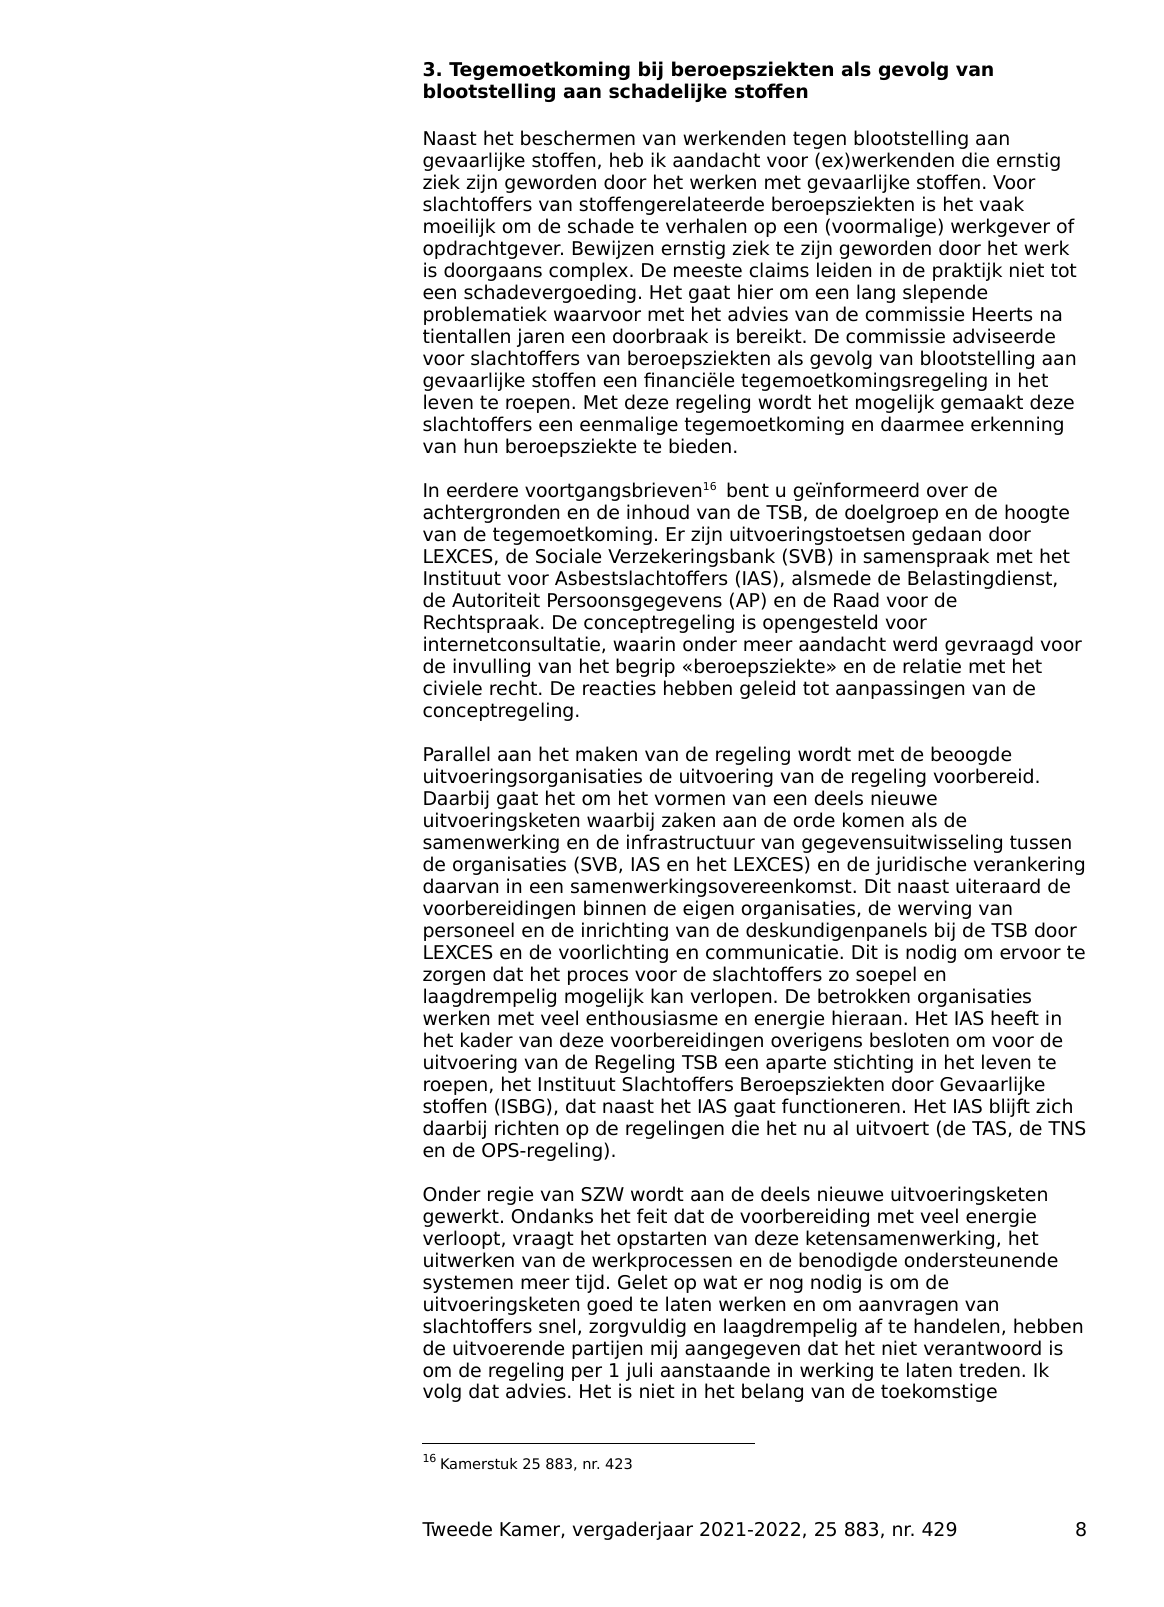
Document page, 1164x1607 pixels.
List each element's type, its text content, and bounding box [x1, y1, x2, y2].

text In eerdere voortgangsbrieven bent u geïnformeerd over de achtergronden en de inhoud van de TSB, de doelgroep en de hoogte van de tegemoetkoming. Er zijn uitvoeringstoetsen gedaan door LEXCES, de Sociale Verzekeringsbank (SVB) in samenspraak met het Instituut voor Asbestslachtoffers (IAS), alsmede de Belastingdienst, de Autoriteit Persoonsgegevens (AP) en de Raad voor de Rechtspraak. De conceptregeling is opengesteld voor internetconsultatie, waarin onder meer aandacht werd gevraagd voor de invulling van het begrip «beroepsziekte» en de relatie met het civiele recht. De reacties hebben geleid tot aanpassingen van de conceptregeling. [422, 480, 1087, 722]
text Kamerstuk 25 883, nr. 423 [422, 1452, 1087, 1474]
text Naast het beschermen van werkenden tegen blootstelling aan gevaarlijke stoffen, heb ik aandacht voor (ex)werkenden die ernstig ziek zijn geworden door het werken met gevaarlijke stoffen. Voor slachtoffers van stoffengerelateerde beroepsziekten is het vaak moeilijk om de schade te verhalen op een (voormalige) werkgever of opdrachtgever. Bewijzen ernstig ziek te zijn geworden door het werk is doorgaans complex. De meeste claims leiden in de praktijk niet tot een schadevergoeding. Het gaat hier om een lang slepende problematiek waarvoor met het advies van de commissie Heerts na tientallen jaren een doorbraak is bereikt. De commissie adviseerde voor slachtoffers van beroepsziekten als gevolg van blootstelling aan gevaarlijke stoffen een financiële tegemoetkomingsregeling in het leven te roepen. Met deze regeling wordt het mogelijk gemaakt deze slachtoffers een eenmalige tegemoetkoming en daarmee erkenning van hun beroepsziekte te bieden. [422, 128, 1087, 458]
subtitle 3. Tegemoetkoming bij beroepsziekten als gevolg van blootstelling aan schadelijke stoffen [422, 59, 1087, 103]
text Onder regie van SZW wordt aan de deels nieuwe uitvoeringsketen gewerkt. Ondanks het feit dat de voorbereiding met veel energie verloopt, vraagt het opstarten van deze ketensamenwerking, het uitwerken van de werkprocessen en de benodigde ondersteunende systemen meer tijd. Gelet op wat er nog nodig is om de uitvoeringsketen goed te laten werken en om aanvragen van slachtoffers snel, zorgvuldig en laagdrempelig af te handelen, hebben de uitvoerende partijen mij aangegeven dat het niet verantwoord is om de regeling per 1 juli aanstaande in werking te laten treden. Ik volg dat advies. Het is niet in het belang van de toekomstige [422, 1184, 1087, 1403]
text Parallel aan het maken van de regeling wordt met de beoogde uitvoeringsorganisaties de uitvoering van de regeling voorbereid. Daarbij gaat het om het vormen van een deels nieuwe uitvoeringsketen waarbij zaken aan de orde komen als de samenwerking en de infrastructuur van gegevensuitwisseling tussen de organisaties (SVB, IAS en het LEXCES) en de juridische verankering daarvan in een samenwerkingsovereenkomst. Dit naast uiteraard de voorbereidingen binnen de eigen organisaties, de werving van personeel en de inrichting van de deskundigenpanels bij de TSB door LEXCES en de voorlichting en communicatie. Dit is nodig om ervoor te zorgen dat het proces voor de slachtoffers zo soepel en laagdrempelig mogelijk kan verlopen. De betrokken organisaties werken met veel enthousiasme en energie hieraan. Het IAS heeft in het kader van deze voorbereidingen overigens besloten om voor de uitvoering van de Regeling TSB een aparte stichting in het leven te roepen, het Instituut Slachtoffers Beroepsziekten door Gevaarlijke stoffen (ISBG), dat naast het IAS gaat functioneren. Het IAS blijft zich daarbij richten op de regelingen die het nu al uitvoert (de TAS, de TNS en de OPS-regeling). [422, 744, 1087, 1161]
